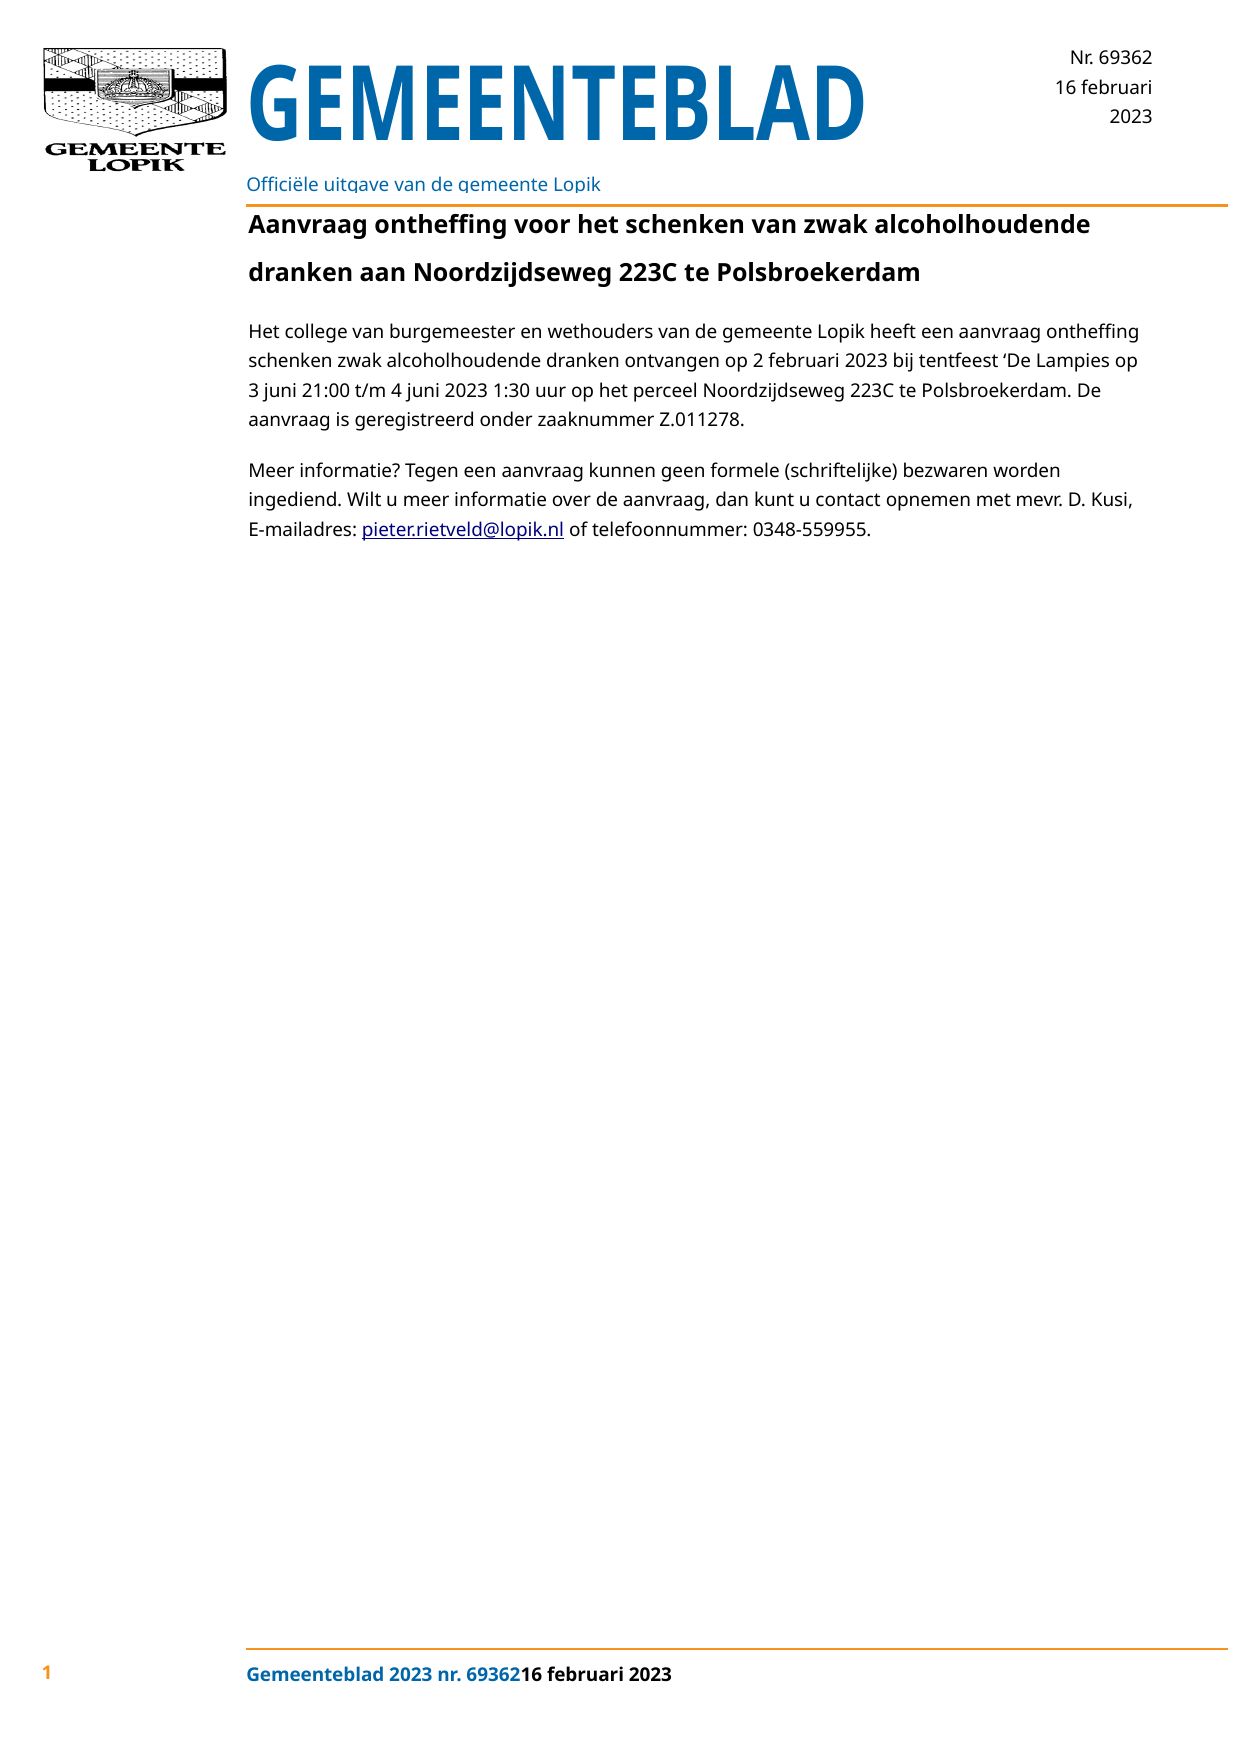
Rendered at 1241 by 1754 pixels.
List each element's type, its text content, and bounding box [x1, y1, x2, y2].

text Aanvraag ontheffing voor het schenken van zwak alcoholhoudende dranken aan Noordzijdseweg 223C te Polsbroekerdam [248, 207, 1152, 288]
text Meer informatie? Tegen een aanvraag kunnen geen formele (schriftelijke) bezwaren worden ingediend. Wilt u meer informatie over de aanvraag, dan kunt u contact opnemen met mevr. D. Kusi, E-mailadres: pieter.rietveld@lopik.nl of telefoonnummer: 0348-559955. [248, 457, 1152, 542]
text Het college van burgemeester en wethouders van de gemeente Lopik heeft een aanvraag ontheffing schenken zwak alcoholhoudende dranken ontvangen op 2 februari 2023 bij tentfeest ‘De Lampies op 3 juni 21:00 t/m 4 juni 2023 1:30 uur op het perceel Noordzijdseweg 223C te Polsbroekerdam. De aanvraag is geregistreerd onder zaaknummer Z.011278. [248, 318, 1152, 432]
picture [41, 47, 231, 172]
